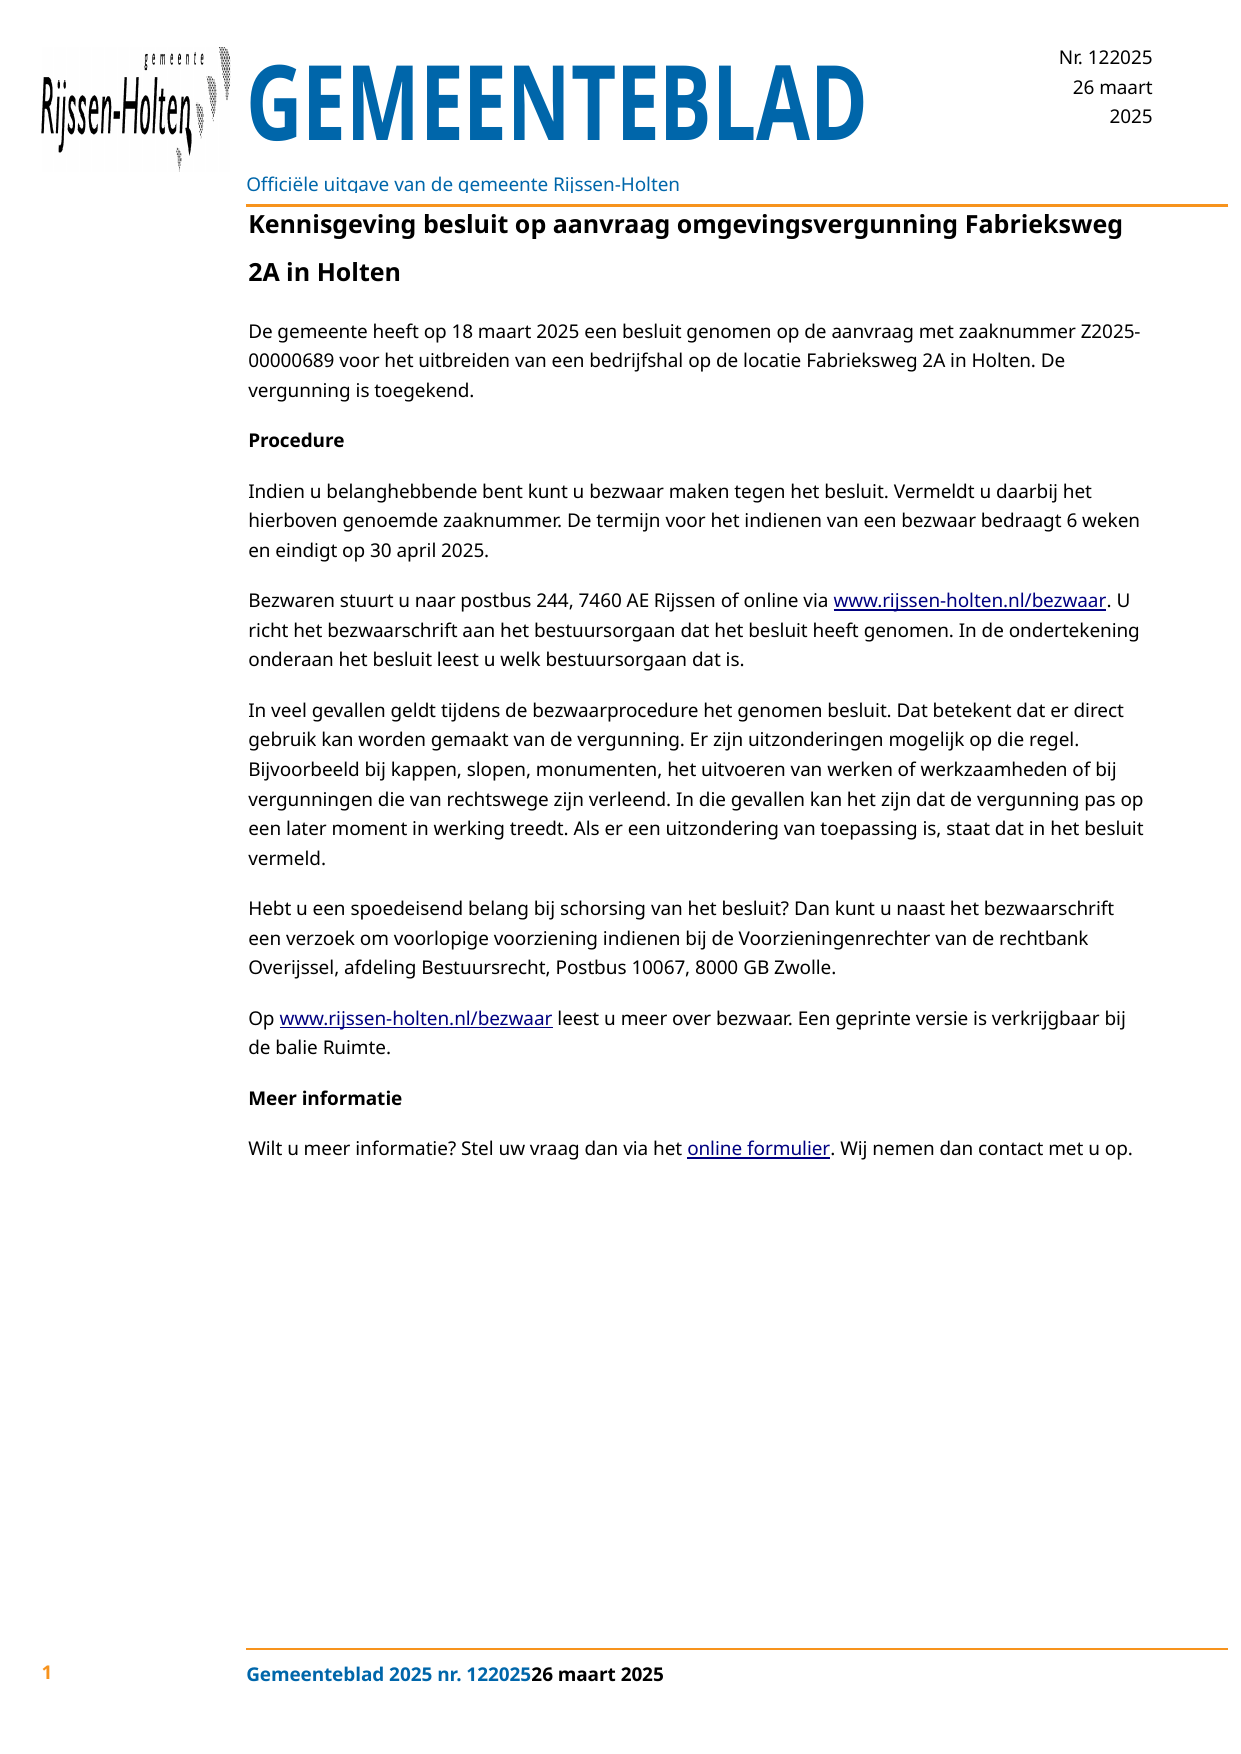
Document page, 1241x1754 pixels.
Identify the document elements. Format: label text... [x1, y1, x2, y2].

text Procedure [248, 427, 1152, 453]
text Wilt u meer informatie? Stel uw vraag dan via het online formulier. Wij nemen dan contact met u op. [248, 1135, 1152, 1161]
text Bezwaren stuurt u naar postbus 244, 7460 AE Rijssen of online via www.rijssen-holten.nl/bezwaar. U richt het bezwaarschrift aan het bestuursorgaan dat het besluit heeft genomen. In de ondertekening onderaan het besluit leest u welk bestuursorgaan dat is. [248, 587, 1152, 672]
text Indien u belanghebbende bent kunt u bezwaar maken tegen het besluit. Vermeldt u daarbij het hierboven genoemde zaaknummer. De termijn voor het indienen van een bezwaar bedraagt 6 weken en eindigt op 30 april 2025. [248, 478, 1152, 563]
text Hebt u een spoedeisend belang bij schorsing van het besluit? Dan kunt u naast het bezwaarschrift een verzoek om voorlopige voorziening indienen bij de Voorzieningenrechter van de rechtbank Overijssel, afdeling Bestuursrecht, Postbus 10067, 8000 GB Zwolle. [248, 895, 1152, 980]
text Kennisgeving besluit op aanvraag omgevingsvergunning Fabrieksweg 2A in Holten [248, 207, 1152, 288]
picture [41, 47, 231, 172]
text Op www.rijssen-holten.nl/bezwaar leest u meer over bezwaar. Een geprinte versie is verkrijgbaar bij de balie Ruimte. [248, 1005, 1152, 1060]
text In veel gevallen geldt tijdens de bezwaarprocedure het genomen besluit. Dat betekent dat er direct gebruik kan worden gemaakt van de vergunning. Er zijn uitzonderingen mogelijk op die regel. Bijvoorbeeld bij kappen, slopen, monumenten, het uitvoeren van werken of werkzaamheden of bij vergunningen die van rechtswege zijn verleend. In die gevallen kan het zijn dat de vergunning pas op een later moment in werking treedt. Als er een uitzondering van toepassing is, staat dat in het besluit vermeld. [248, 697, 1152, 871]
text Meer informatie [248, 1085, 1152, 1111]
text De gemeente heeft op 18 maart 2025 een besluit genomen op de aanvraag met zaaknummer Z2025-00000689 voor het uitbreiden van een bedrijfshal op de locatie Fabrieksweg 2A in Holten. De vergunning is toegekend. [248, 318, 1152, 403]
